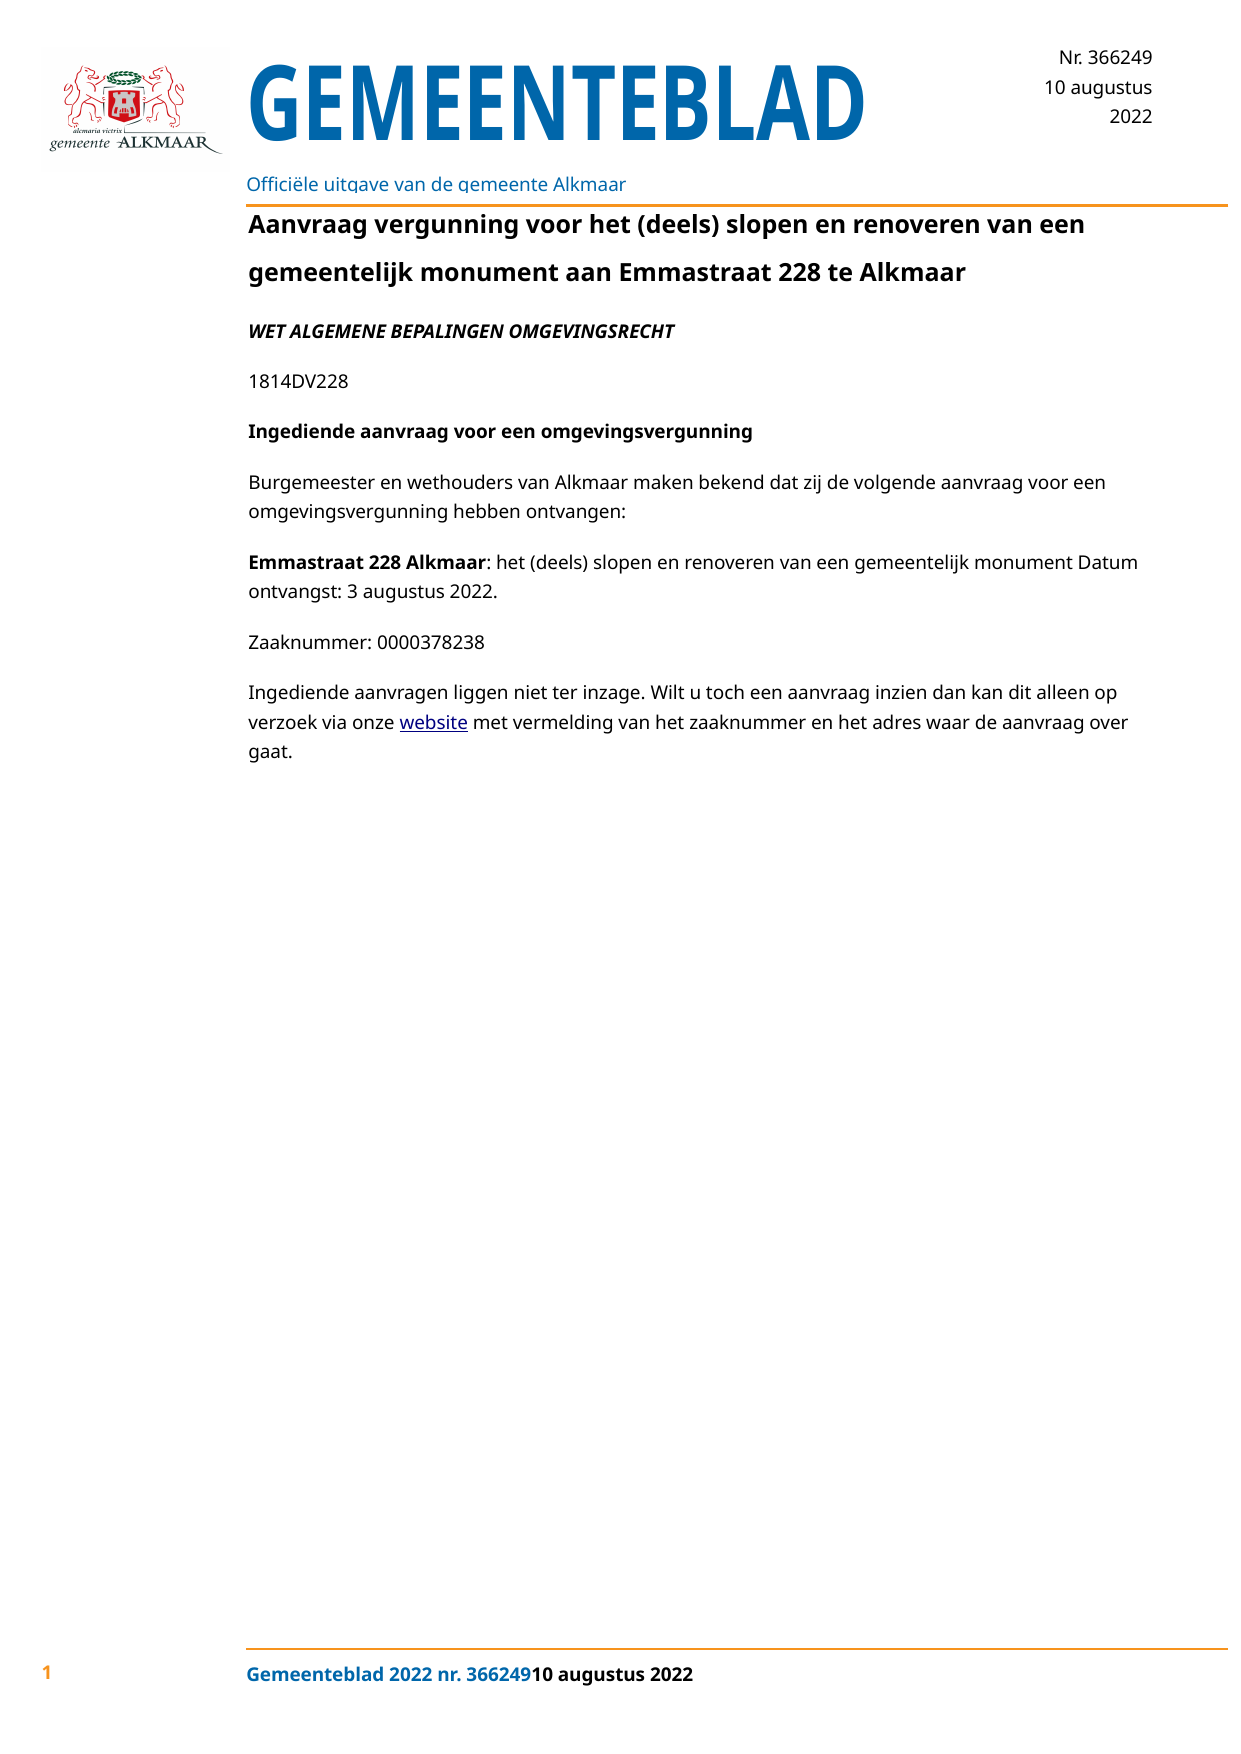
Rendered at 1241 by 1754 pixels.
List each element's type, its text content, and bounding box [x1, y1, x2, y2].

text Ingediende aanvragen liggen niet ter inzage. Wilt u toch een aanvraag inzien dan kan dit alleen op verzoek via onze website met vermelding van het zaaknummer en het adres waar de aanvraag over gaat. [248, 679, 1152, 764]
text Zaaknummer: 0000378238 [248, 629, 1152, 655]
text WET ALGEMENE BEPALINGEN OMGEVINGSRECHT [248, 318, 1152, 344]
text Ingediende aanvraag voor een omgevingsvergunning [248, 419, 1152, 444]
text 1814DV228 [248, 368, 1152, 394]
text Burgemeester en wethouders van Alkmaar maken bekend dat zij de volgende aanvraag voor een omgevingsvergunning hebben ontvangen: [248, 469, 1152, 524]
text Emmastraat 228 Alkmaar: het (deels) slopen en renoveren van een gemeentelijk monument Datum ontvangst: 3 augustus 2022. [248, 549, 1152, 604]
picture [41, 47, 231, 172]
text Aanvraag vergunning voor het (deels) slopen en renoveren van een gemeentelijk monument aan Emmastraat 228 te Alkmaar [248, 207, 1152, 288]
